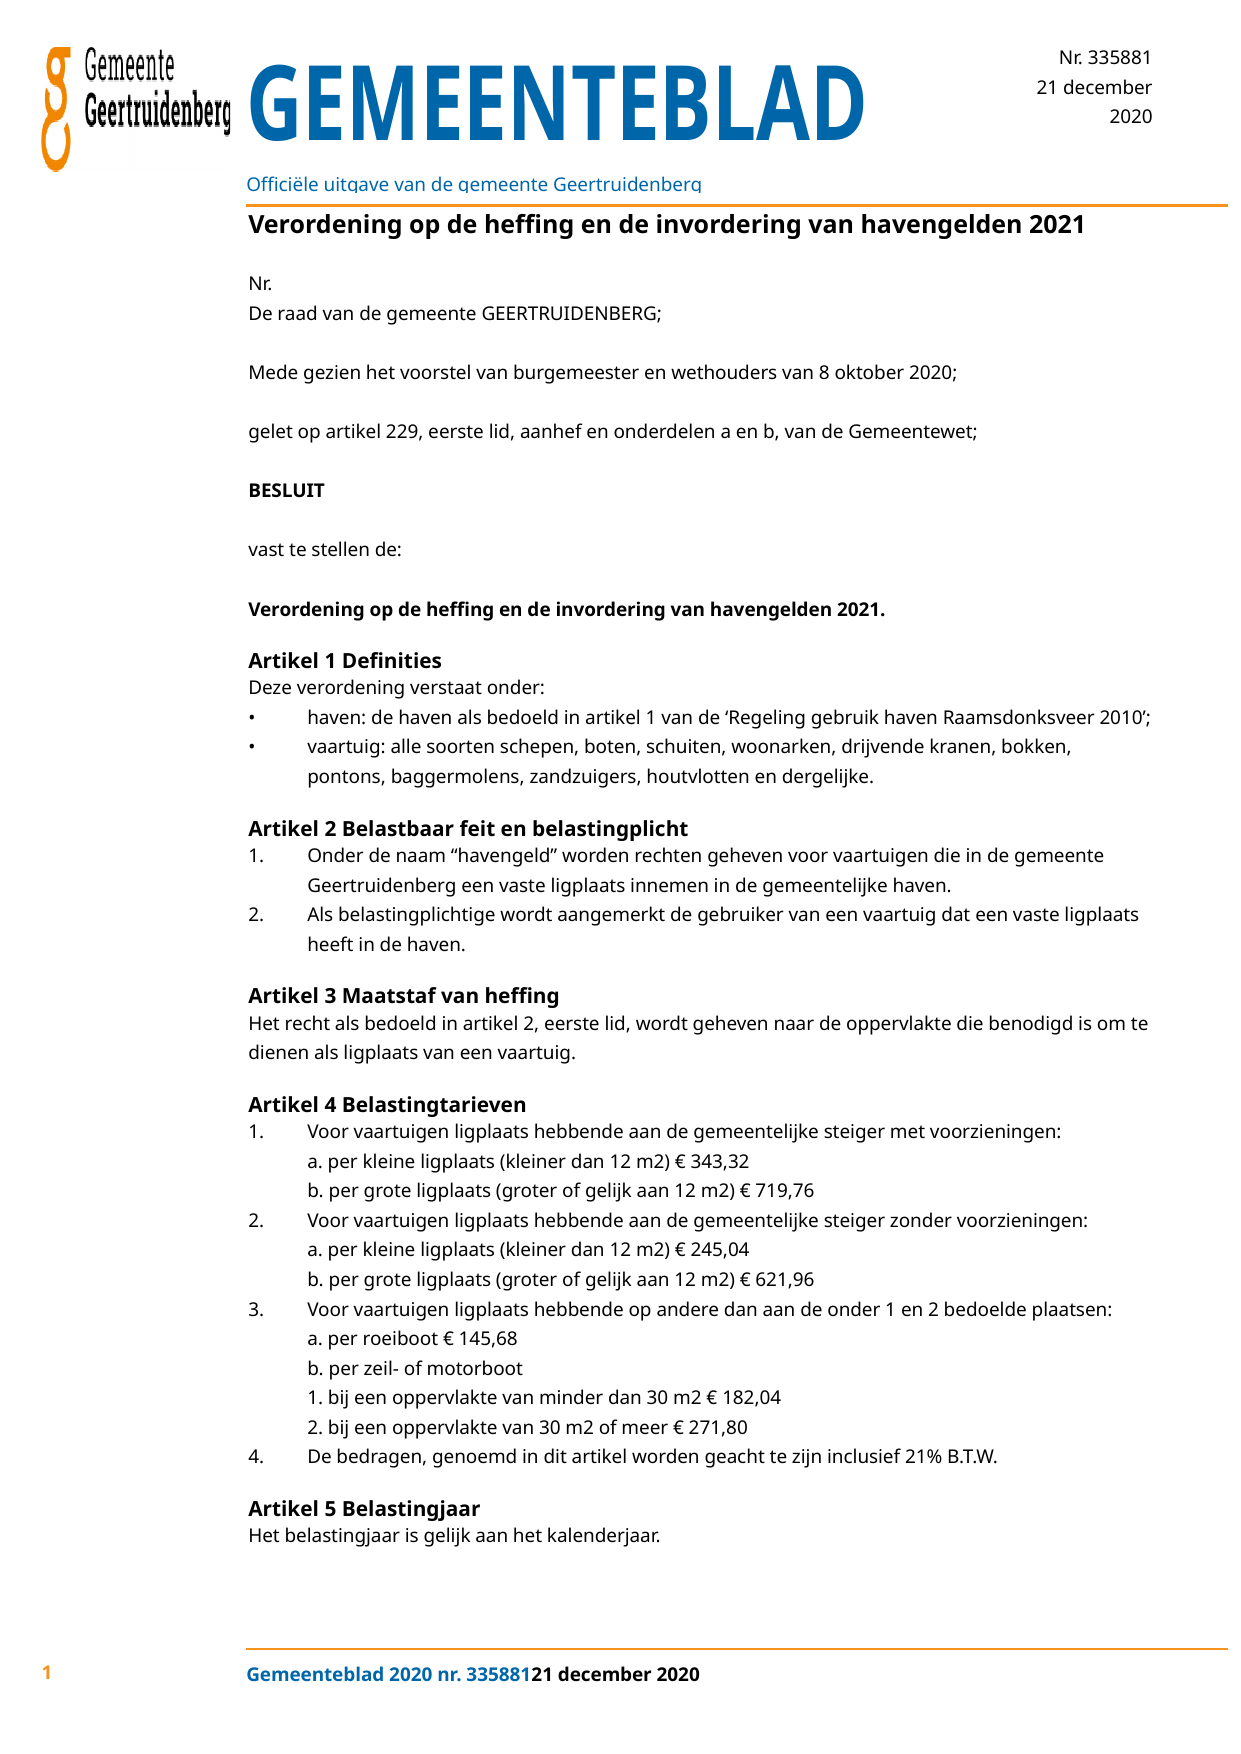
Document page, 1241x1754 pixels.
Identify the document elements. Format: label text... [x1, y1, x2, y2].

list Voor vaartuigen ligplaats hebbende op andere dan aan de onder 1 en 2 bedoelde plaatsen: [248, 1296, 1152, 1321]
list De bedragen, genoemd in dit artikel worden geacht te zijn inclusief 21% B.T.W. [248, 1444, 1152, 1469]
list b. per zeil- of motorboot [248, 1355, 1152, 1381]
list Onder de naam “havengeld” worden rechten geheven voor vaartuigen die in de gemeente Geertruidenberg een vaste ligplaats innemen in de gemeentelijke haven. [248, 842, 1152, 897]
text Verordening op de heffing en de invordering van havengelden 2021. [248, 596, 1152, 621]
text gelet op artikel 229, eerste lid, aanhef en onderdelen a en b, van de Gemeentewet; [248, 418, 1152, 444]
text De raad van de gemeente GEERTRUIDENBERG; [248, 300, 1152, 326]
list Voor vaartuigen ligplaats hebbende aan de gemeentelijke steiger zonder voorzieningen: [248, 1207, 1152, 1233]
text Het recht als bedoeld in artikel 2, eerste lid, wordt geheven naar de oppervlakte die benodigd is om te dienen als ligplaats van een vaartuig. [248, 1010, 1152, 1065]
text Artikel 1 Definities [248, 646, 1152, 674]
list 2. bij een oppervlakte van 30 m2 of meer € 271,80 [248, 1414, 1152, 1440]
text Artikel 5 Belastingjaar [248, 1494, 1152, 1522]
text Artikel 4 Belastingtarieven [248, 1090, 1152, 1118]
list vaartuig: alle soorten schepen, boten, schuiten, woonarken, drijvende kranen, bokken, pontons, baggermolens, zandzuigers, houtvlotten en dergelijke. [248, 734, 1152, 789]
text Het belastingjaar is gelijk aan het kalenderjaar. [248, 1522, 1152, 1548]
text Mede gezien het voorstel van burgemeester en wethouders van 8 oktober 2020; [248, 359, 1152, 385]
text Nr. [248, 270, 1152, 296]
text vast te stellen de: [248, 537, 1152, 562]
list Voor vaartuigen ligplaats hebbende aan de gemeentelijke steiger met voorzieningen: [248, 1118, 1152, 1144]
picture [41, 47, 231, 172]
list a. per roeiboot € 145,68 [248, 1325, 1152, 1351]
list Als belastingplichtige wordt aangemerkt de gebruiker van een vaartuig dat een vaste ligplaats heeft in de haven. [248, 901, 1152, 957]
list 1. bij een oppervlakte van minder dan 30 m2 € 182,04 [248, 1384, 1152, 1410]
list b. per grote ligplaats (groter of gelijk aan 12 m2) € 719,76 [248, 1177, 1152, 1203]
text Artikel 3 Maatstaf van heffing [248, 981, 1152, 1010]
list haven: de haven als bedoeld in artikel 1 van de ‘Regeling gebruik haven Raamsdonksveer 2010’; [248, 704, 1152, 730]
text Artikel 2 Belastbaar feit en belastingplicht [248, 814, 1152, 842]
text BESLUIT [248, 477, 1152, 503]
list b. per grote ligplaats (groter of gelijk aan 12 m2) € 621,96 [248, 1266, 1152, 1292]
list a. per kleine ligplaats (kleiner dan 12 m2) € 245,04 [248, 1237, 1152, 1262]
list a. per kleine ligplaats (kleiner dan 12 m2) € 343,32 [248, 1148, 1152, 1173]
text Deze verordening verstaat onder: [248, 674, 1152, 700]
text Verordening op de heffing en de invordering van havengelden 2021 [248, 207, 1152, 241]
